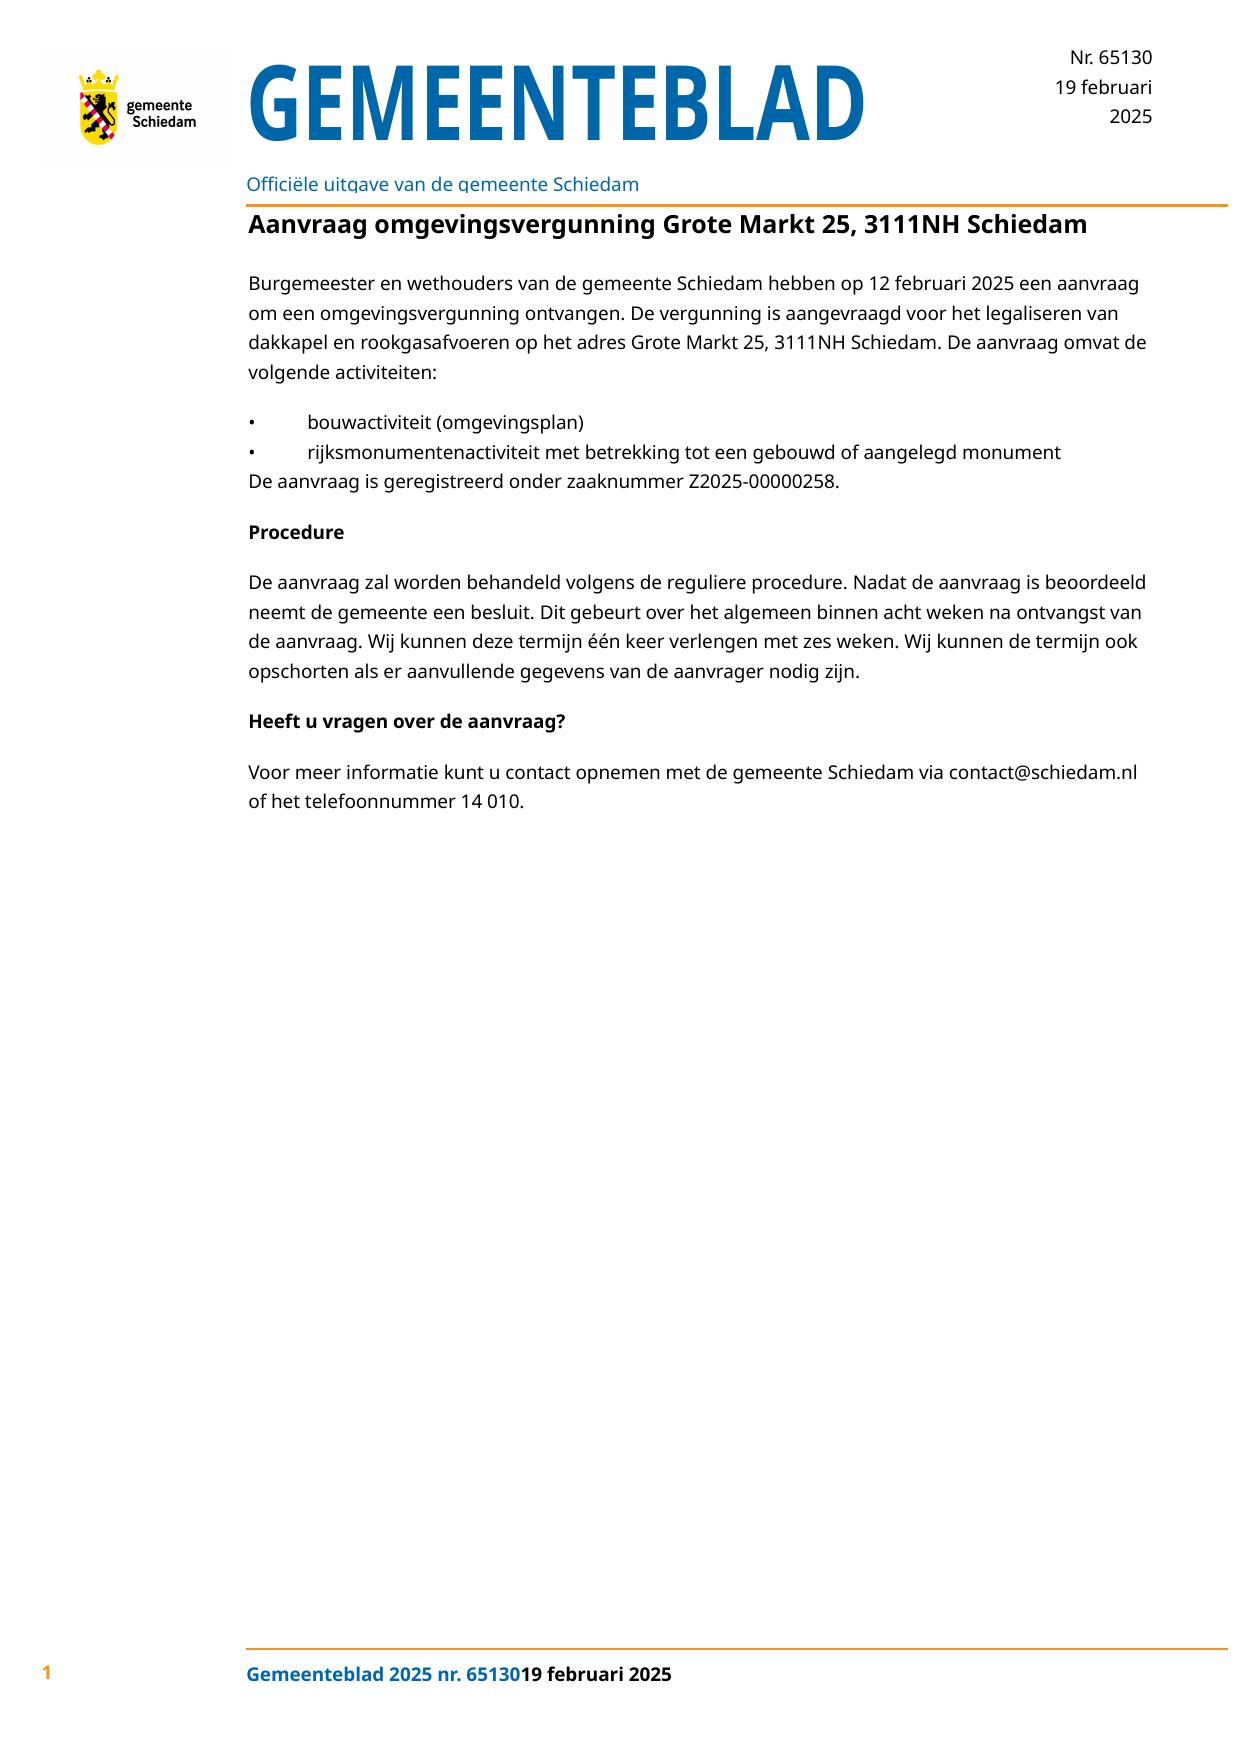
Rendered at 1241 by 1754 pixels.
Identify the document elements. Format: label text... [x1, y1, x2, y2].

text Heeft u vragen over de aanvraag? [248, 709, 1152, 734]
picture [41, 47, 231, 172]
text Procedure [248, 519, 1152, 545]
text Aanvraag omgevingsvergunning Grote Markt 25, 3111NH Schiedam [248, 207, 1152, 241]
text Burgemeester en wethouders van de gemeente Schiedam hebben op 12 februari 2025 een aanvraag om een omgevingsvergunning ontvangen. De vergunning is aangevraagd voor het legaliseren van dakkapel en rookgasafvoeren op het adres Grote Markt 25, 3111NH Schiedam. De aanvraag omvat de volgende activiteiten: [248, 270, 1152, 385]
text De aanvraag zal worden behandeld volgens de reguliere procedure. Nadat de aanvraag is beoordeeld neemt de gemeente een besluit. Dit gebeurt over het algemeen binnen acht weken na ontvangst van de aanvraag. Wij kunnen deze termijn één keer verlengen met zes weken. Wij kunnen de termijn ook opschorten als er aanvullende gegevens van de aanvrager nodig zijn. [248, 569, 1152, 684]
list rijksmonumentenactiviteit met betrekking tot een gebouwd of aangelegd monument [248, 439, 1152, 465]
text Voor meer informatie kunt u contact opnemen met de gemeente Schiedam via contact@schiedam.nl of het telefoonnummer 14 010. [248, 759, 1152, 814]
list bouwactiviteit (omgevingsplan) [248, 409, 1152, 435]
text De aanvraag is geregistreerd onder zaaknummer Z2025-00000258. [248, 469, 1152, 494]
